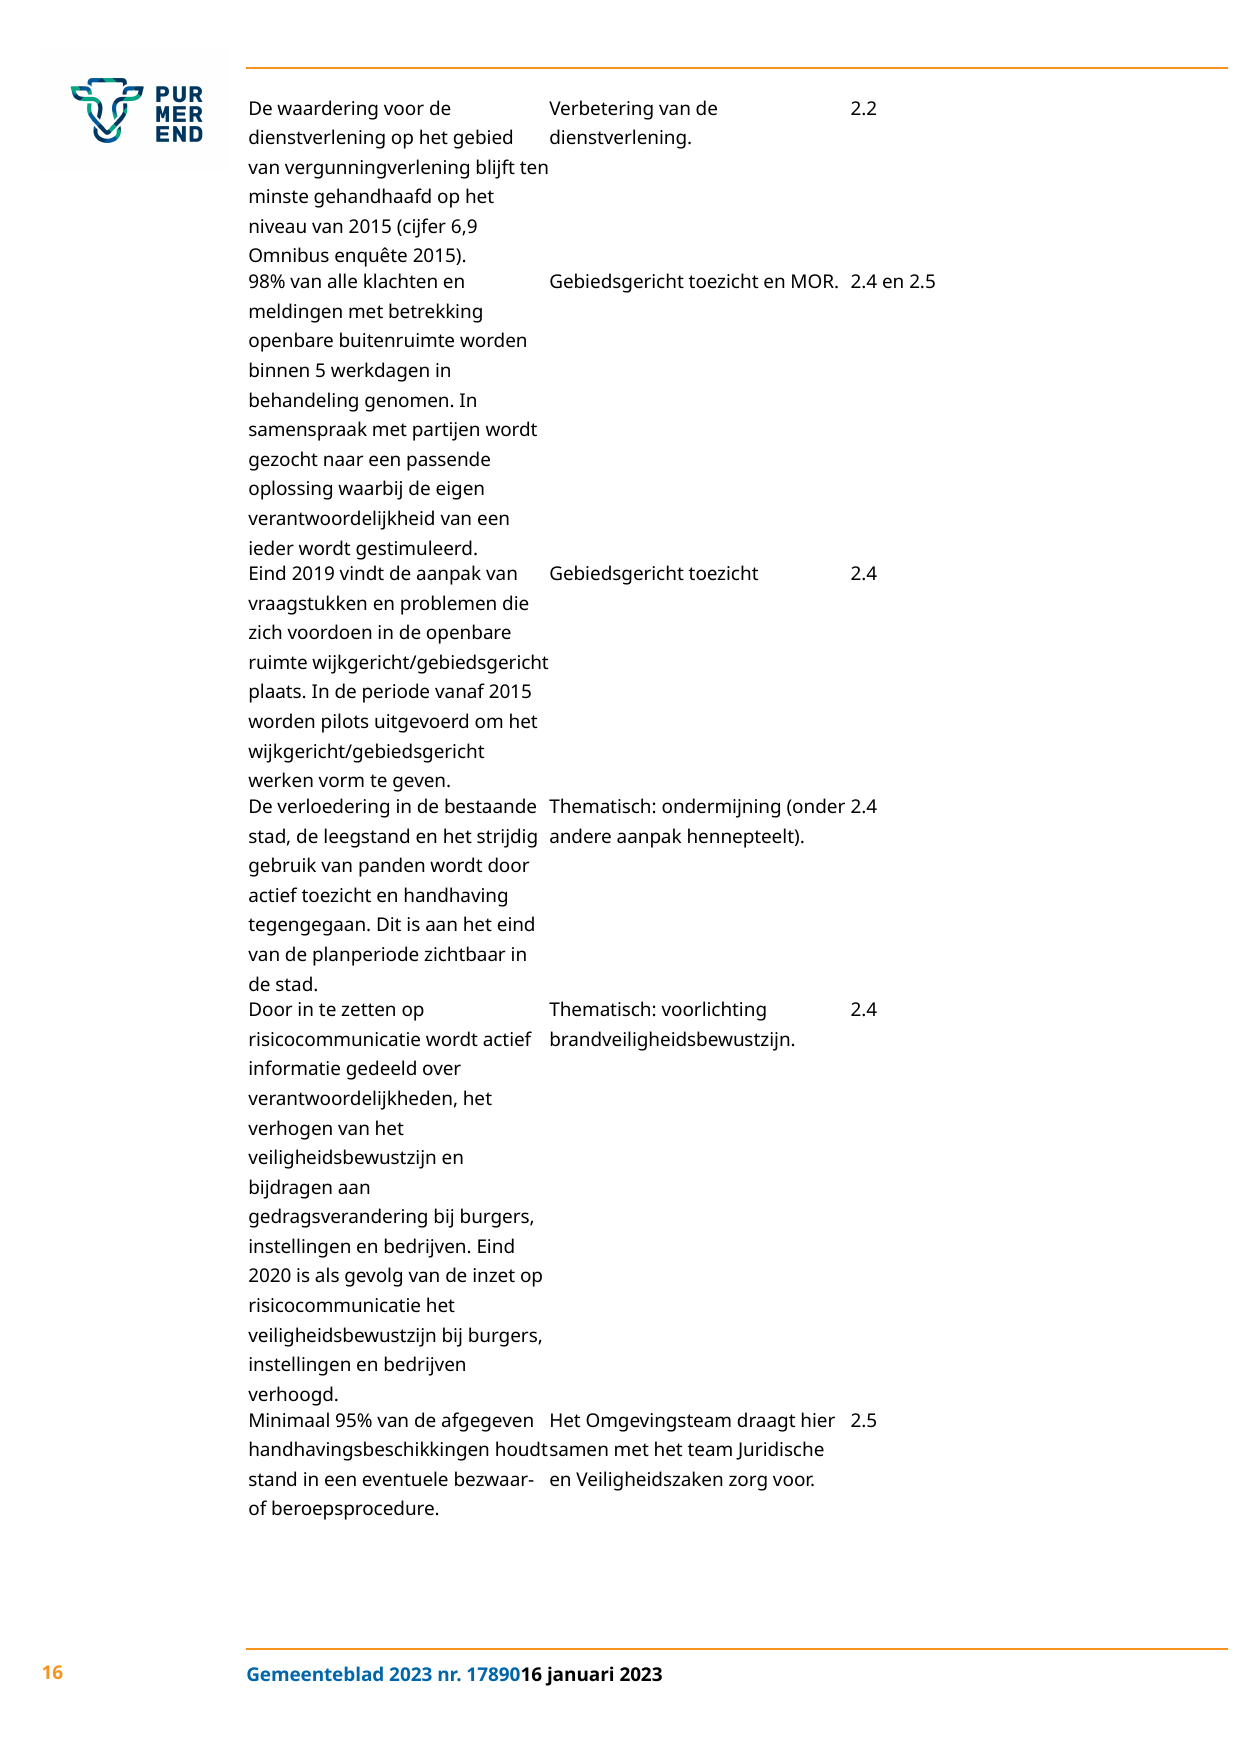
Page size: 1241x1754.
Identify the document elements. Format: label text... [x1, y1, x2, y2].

table_cell Door in te zetten op risicocommunicatie wordt actief informatie gedeeld over verantwoordelijkheden, het verhogen van het veiligheidsbewustzijn en bijdragen aan gedragsverandering bij burgers, instellingen en bedrijven. Eind 2020 is als gevolg van de inzet op risicocommunicatie het veiligheidsbewustzijn bij burgers, instellingen en bedrijven verhoogd. [248, 996, 549, 1407]
table_cell Gebiedsgericht toezicht en MOR. [549, 269, 850, 560]
table_cell Verbetering van de dienstverlening. [549, 95, 850, 268]
table_cell 98% van alle klachten en meldingen met betrekking openbare buitenruimte worden binnen 5 werkdagen in behandeling genomen. In samenspraak met partijen wordt gezocht naar een passende oplossing waarbij de eigen verantwoordelijkheid van een ieder wordt gestimuleerd. [248, 269, 549, 560]
table_cell 2.4 [850, 996, 1152, 1407]
table_cell Thematisch: ondermijning (onder andere aanpak hennepteelt). [549, 793, 850, 996]
table_cell Minimaal 95% van de afgegeven handhavingsbeschikkingen houdt stand in een eventuele bezwaar- of beroepsprocedure. [248, 1407, 549, 1521]
table_cell 2.4 [850, 560, 1152, 793]
table_cell De verloedering in de bestaande stad, de leegstand en het strijdig gebruik van panden wordt door actief toezicht en handhaving tegengegaan. Dit is aan het eind van de planperiode zichtbaar in de stad. [248, 793, 549, 996]
table_cell Het Omgevingsteam draagt hier samen met het team Juridische en Veiligheidszaken zorg voor. [549, 1407, 850, 1521]
table_cell Thematisch: voorlichting brandveiligheidsbewustzijn. [549, 996, 850, 1407]
table_cell 2.5 [850, 1407, 1152, 1521]
table_cell Gebiedsgericht toezicht [549, 560, 850, 793]
picture [41, 47, 231, 172]
table_cell 2.4 en 2.5 [850, 269, 1152, 560]
table_cell De waardering voor de dienstverlening op het gebied van vergunningverlening blijft ten minste gehandhaafd op het niveau van 2015 (cijfer 6,9 Omnibus enquête 2015). [248, 95, 549, 268]
table_cell 2.4 [850, 793, 1152, 996]
table_cell Eind 2019 vindt de aanpak van vraagstukken en problemen die zich voordoen in de openbare ruimte wijkgericht/gebiedsgericht plaats. In de periode vanaf 2015 worden pilots uitgevoerd om het wijkgericht/gebiedsgericht werken vorm te geven. [248, 560, 549, 793]
table_cell 2.2 [850, 95, 1152, 268]
